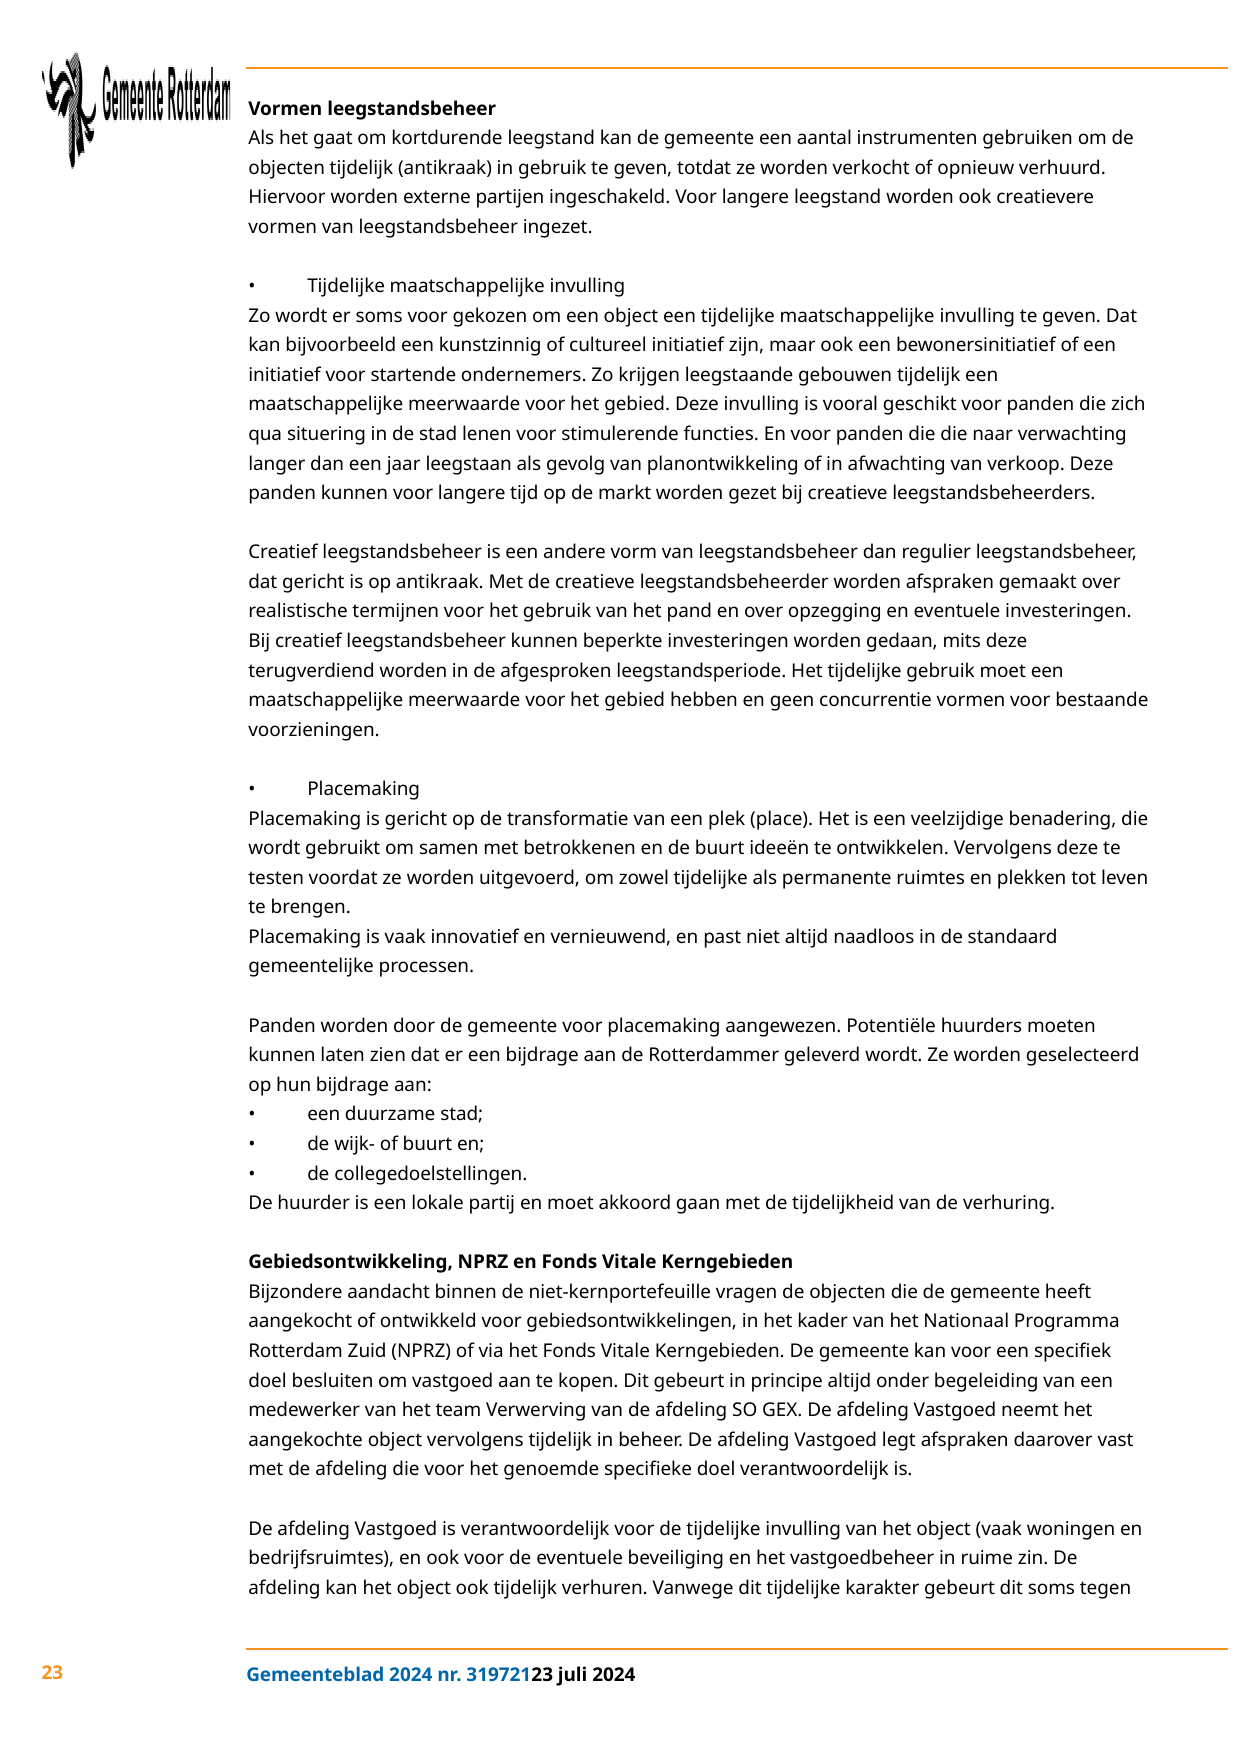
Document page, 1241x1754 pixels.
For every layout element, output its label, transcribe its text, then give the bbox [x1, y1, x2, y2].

list een duurzame stad; [248, 1101, 1152, 1126]
picture [41, 47, 231, 172]
text Placemaking is vaak innovatief en vernieuwend, en past niet altijd naadloos in de standaard gemeentelijke processen. [248, 923, 1152, 978]
text Vormen leegstandsbeheer [248, 95, 1152, 121]
list de wijk- of buurt en; [248, 1130, 1152, 1156]
text Placemaking is gericht op de transformatie van een plek (place). Het is een veelzijdige benadering, die wordt gebruikt om samen met betrokkenen en de buurt ideeën te ontwikkelen. Vervolgens deze te testen voordat ze worden uitgevoerd, om zowel tijdelijke als permanente ruimtes en plekken tot leven te brengen. [248, 805, 1152, 919]
text De huurder is een lokale partij en moet akkoord gaan met de tijdelijkheid van de verhuring. [248, 1189, 1152, 1215]
text Panden worden door de gemeente voor placemaking aangewezen. Potentiële huurders moeten kunnen laten zien dat er een bijdrage aan de Rotterdammer geleverd wordt. Ze worden geselecteerd op hun bijdrage aan: [248, 1012, 1152, 1097]
list Tijdelijke maatschappelijke invulling [248, 272, 1152, 298]
text Als het gaat om kortdurende leegstand kan de gemeente een aantal instrumenten gebruiken om de objecten tijdelijk (antikraak) in gebruik te geven, totdat ze worden verkocht of opnieuw verhuurd. Hiervoor worden externe partijen ingeschakeld. Voor langere leegstand worden ook creatievere vormen van leegstandsbeheer ingezet. [248, 124, 1152, 239]
list Placemaking [248, 775, 1152, 801]
text Creatief leegstandsbeheer is een andere vorm van leegstandsbeheer dan regulier leegstandsbeheer, dat gericht is op antikraak. Met de creatieve leegstandsbeheerder worden afspraken gemaakt over realistische termijnen voor het gebruik van het pand en over opzegging en eventuele investeringen. Bij creatief leegstandsbeheer kunnen beperkte investeringen worden gedaan, mits deze terugverdiend worden in de afgesproken leegstandsperiode. Het tijdelijke gebruik moet een maatschappelijke meerwaarde voor het gebied hebben en geen concurrentie vormen voor bestaande voorzieningen. [248, 538, 1152, 742]
text Gebiedsontwikkeling, NPRZ en Fonds Vitale Kerngebieden [248, 1248, 1152, 1274]
text De afdeling Vastgoed is verantwoordelijk voor de tijdelijke invulling van het object (vaak woningen en bedrijfsruimtes), en ook voor de eventuele beveiliging en het vastgoedbeheer in ruime zin. De afdeling kan het object ook tijdelijk verhuren. Vanwege dit tijdelijke karakter gebeurt dit soms tegen [248, 1515, 1152, 1600]
list de collegedoelstellingen. [248, 1160, 1152, 1186]
text Bijzondere aandacht binnen de niet-kernportefeuille vragen de objecten die de gemeente heeft aangekocht of ontwikkeld voor gebiedsontwikkelingen, in het kader van het Nationaal Programma Rotterdam Zuid (NPRZ) of via het Fonds Vitale Kerngebieden. De gemeente kan voor een specifiek doel besluiten om vastgoed aan te kopen. Dit gebeurt in principe altijd onder begeleiding van een medewerker van het team Verwerving van de afdeling SO GEX. De afdeling Vastgoed neemt het aangekochte object vervolgens tijdelijk in beheer. De afdeling Vastgoed legt afspraken daarover vast met de afdeling die voor het genoemde specifieke doel verantwoordelijk is. [248, 1278, 1152, 1481]
text Zo wordt er soms voor gekozen om een object een tijdelijke maatschappelijke invulling te geven. Dat kan bijvoorbeeld een kunstzinnig of cultureel initiatief zijn, maar ook een bewonersinitiatief of een initiatief voor startende ondernemers. Zo krijgen leegstaande gebouwen tijdelijk een maatschappelijke meerwaarde voor het gebied. Deze invulling is vooral geschikt voor panden die zich qua situering in de stad lenen voor stimulerende functies. En voor panden die die naar verwachting langer dan een jaar leegstaan als gevolg van planontwikkeling of in afwachting van verkoop. Deze panden kunnen voor langere tijd op de markt worden gezet bij creatieve leegstandsbeheerders. [248, 302, 1152, 505]
